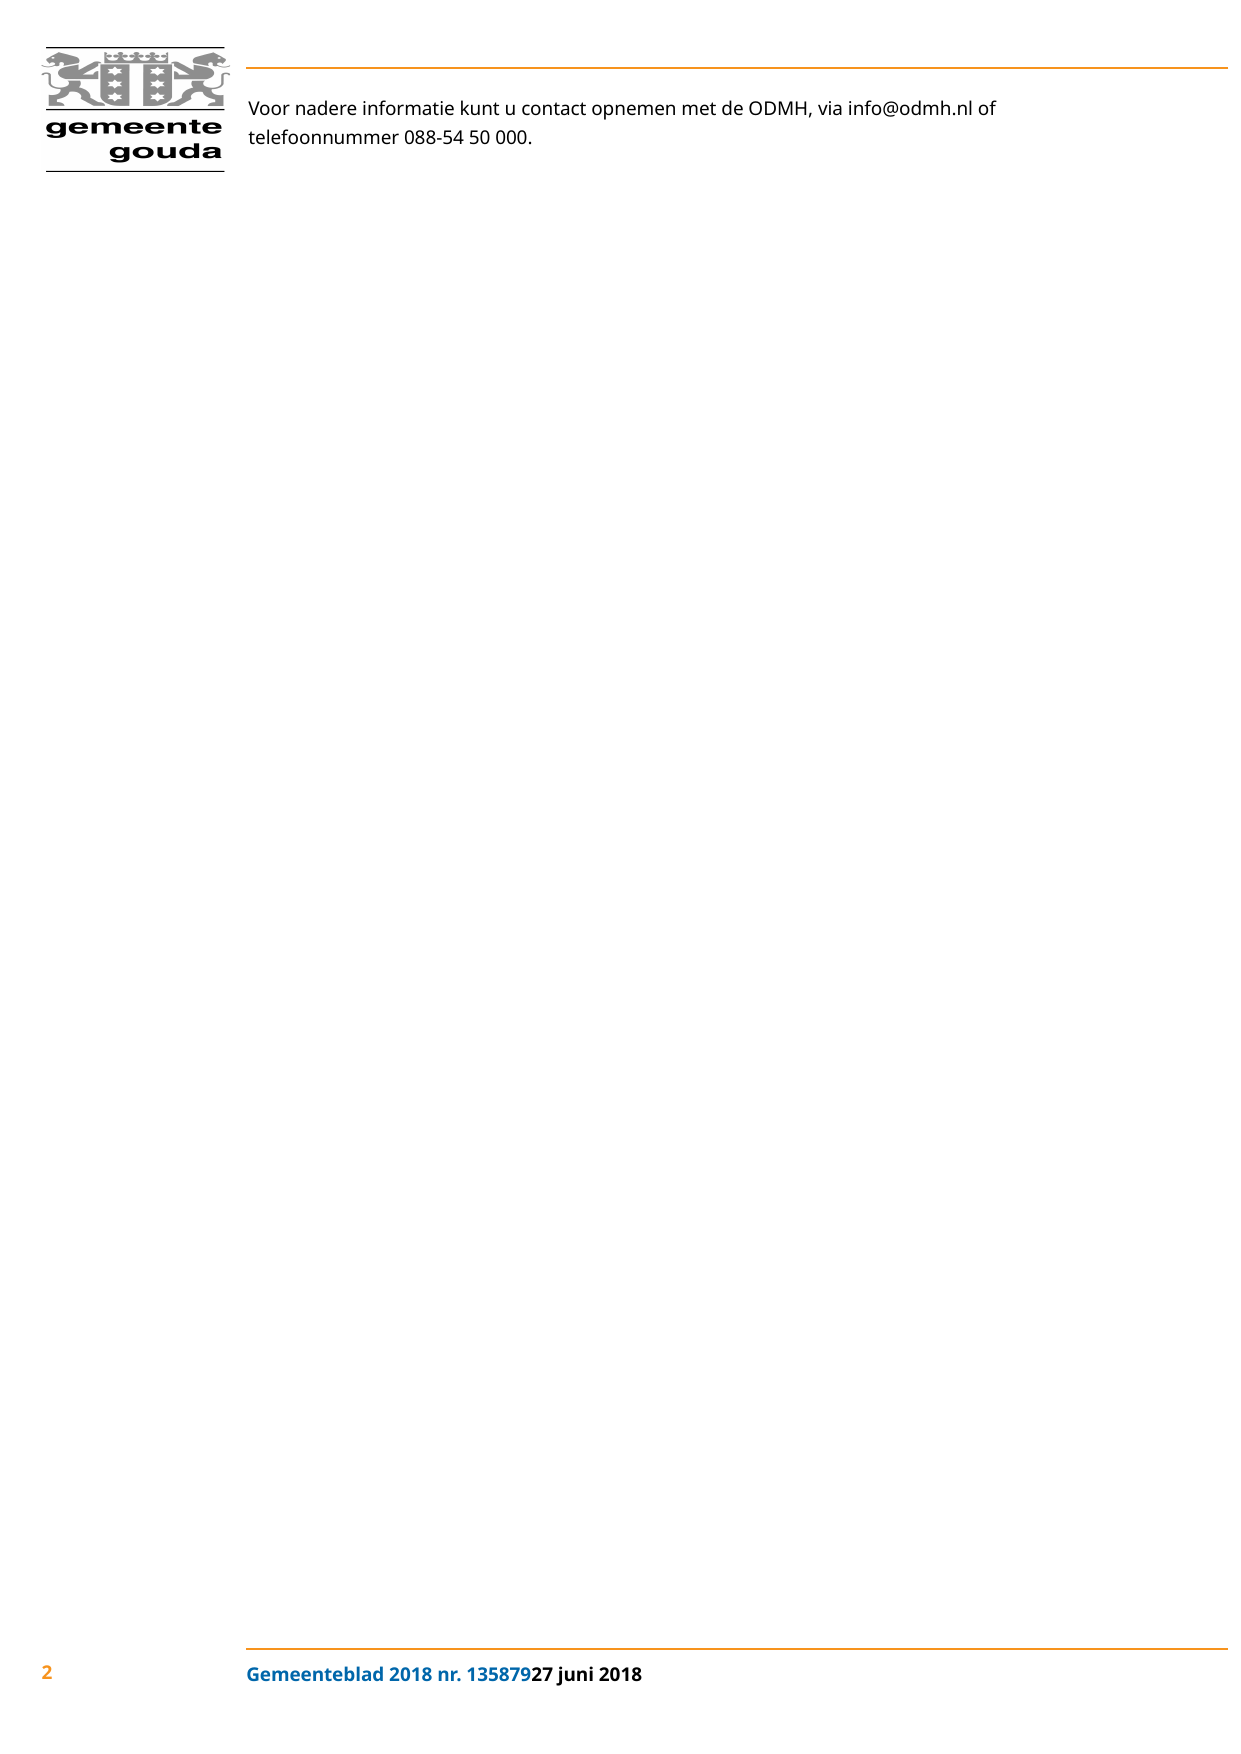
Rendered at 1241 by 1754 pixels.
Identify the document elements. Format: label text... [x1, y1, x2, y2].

text Voor nadere informatie kunt u contact opnemen met de ODMH, via info@odmh.nl of telefoonnummer 088-54 50 000. [248, 95, 1152, 150]
picture [41, 47, 231, 172]
